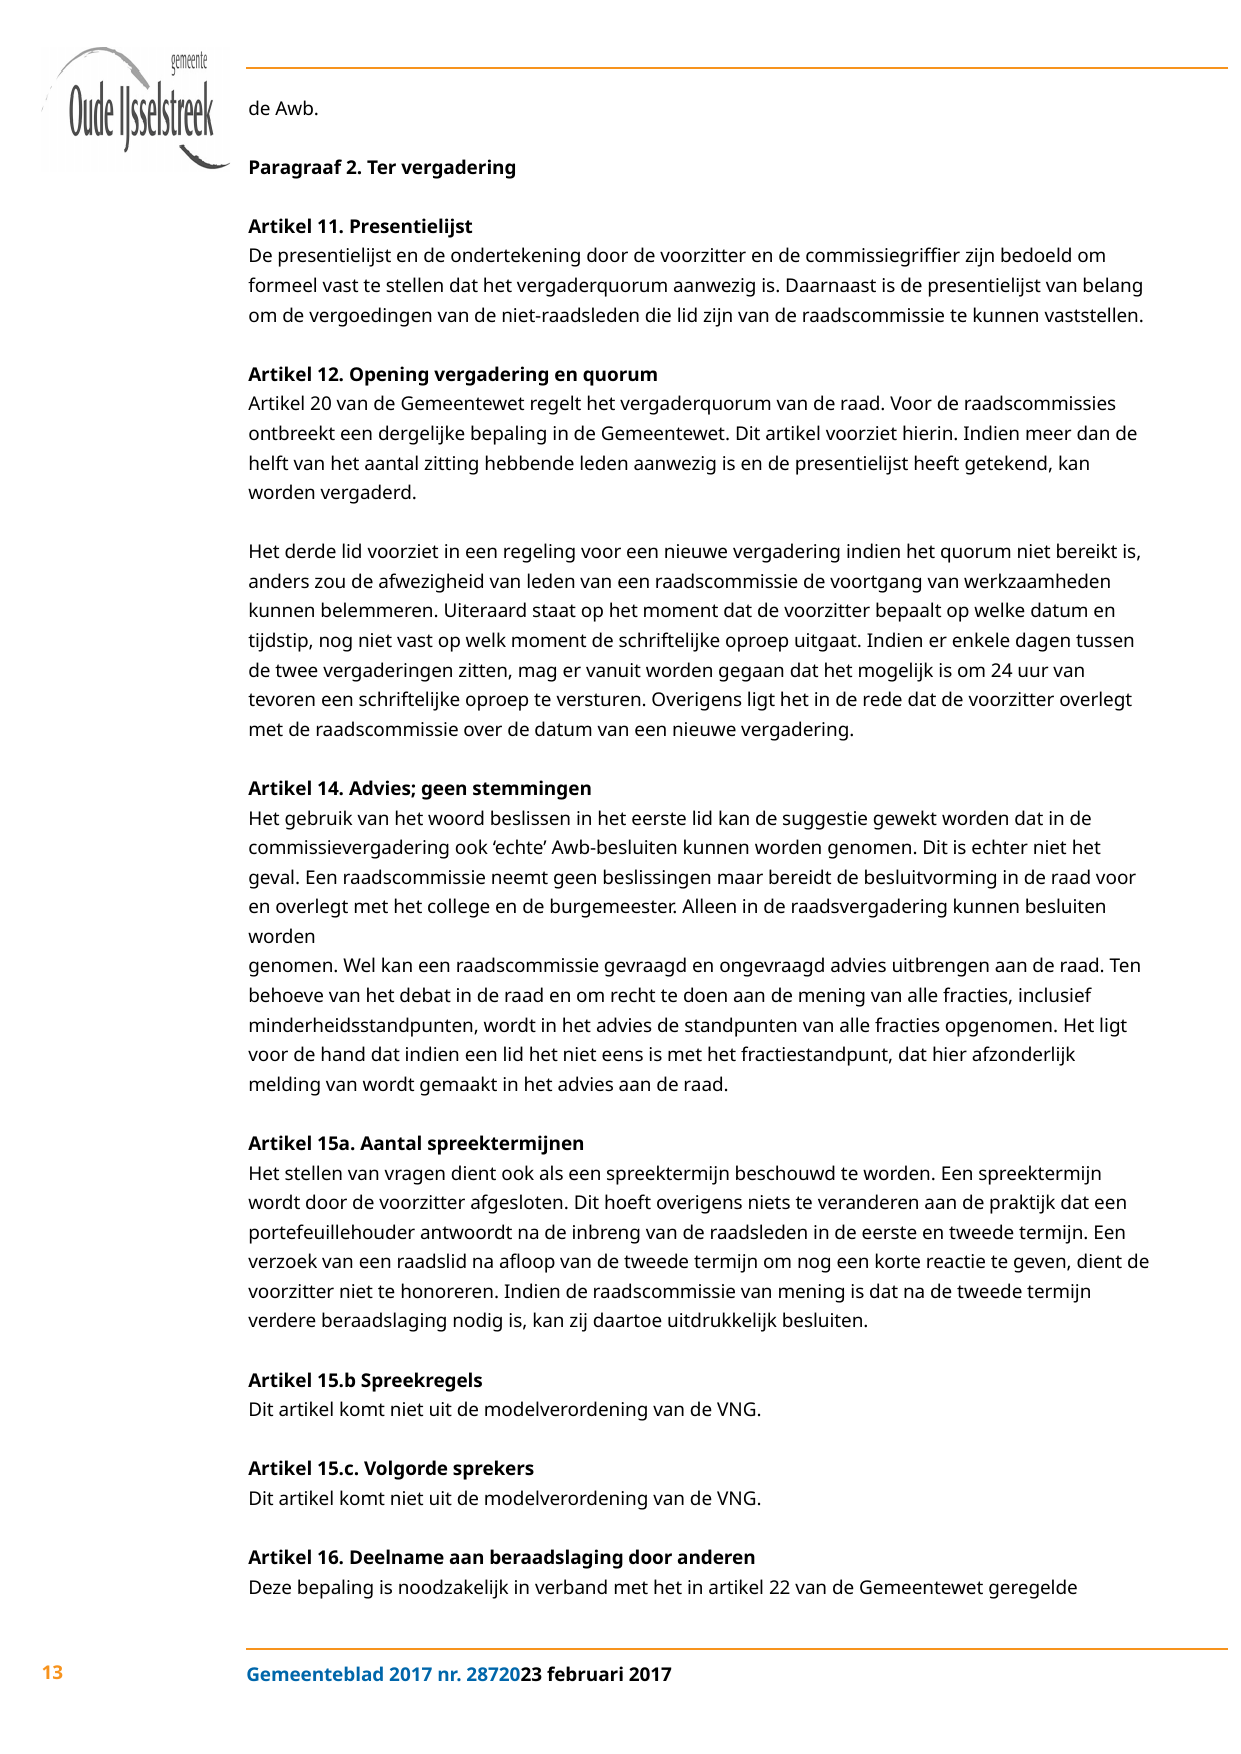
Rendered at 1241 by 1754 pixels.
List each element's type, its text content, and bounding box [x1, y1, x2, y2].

text Het derde lid voorziet in een regeling voor een nieuwe vergadering indien het quorum niet bereikt is, anders zou de afwezigheid van leden van een raadscommissie de voortgang van werkzaamheden kunnen belemmeren. Uiteraard staat op het moment dat de voorzitter bepaalt op welke datum en tijdstip, nog niet vast op welk moment de schriftelijke oproep uitgaat. Indien er enkele dagen tussen de twee vergaderingen zitten, mag er vanuit worden gegaan dat het mogelijk is om 24 uur van tevoren een schriftelijke oproep te versturen. Overigens ligt het in de rede dat de voorzitter overlegt met de raadscommissie over de datum van een nieuwe vergadering. [248, 538, 1152, 742]
text Artikel 15a. Aantal spreektermijnen [248, 1130, 1152, 1156]
text Artikel 15.c. Volgorde sprekers [248, 1456, 1152, 1481]
text Artikel 20 van de Gemeentewet regelt het vergaderquorum van de raad. Voor de raadscommissies ontbreekt een dergelijke bepaling in de Gemeentewet. Dit artikel voorziet hierin. Indien meer dan de helft van het aantal zitting hebbende leden aanwezig is en de presentielijst heeft getekend, kan worden vergaderd. [248, 391, 1152, 505]
text Artikel 11. Presentielijst [248, 213, 1152, 239]
text Dit artikel komt niet uit de modelverordening van de VNG. [248, 1396, 1152, 1422]
text Deze bepaling is noodzakelijk in verband met het in artikel 22 van de Gemeentewet geregelde [248, 1574, 1152, 1600]
text De presentielijst en de ondertekening door de voorzitter en de commissiegriffier zijn bedoeld om formeel vast te stellen dat het vergaderquorum aanwezig is. Daarnaast is de presentielijst van belang om de vergoedingen van de niet-raadsleden die lid zijn van de raadscommissie te kunnen vaststellen. [248, 243, 1152, 328]
text Het gebruik van het woord beslissen in het eerste lid kan de suggestie gewekt worden dat in de commissievergadering ook ‘echte’ Awb-besluiten kunnen worden genomen. Dit is echter niet het geval. Een raadscommissie neemt geen beslissingen maar bereidt de besluitvorming in de raad voor en overlegt met het college en de burgemeester. Alleen in de raadsvergadering kunnen besluiten worden [248, 805, 1152, 949]
picture [41, 47, 231, 172]
text Het stellen van vragen dient ook als een spreektermijn beschouwd te worden. Een spreektermijn wordt door de voorzitter afgesloten. Dit hoeft overigens niets te veranderen aan de praktijk dat een portefeuillehouder antwoordt na de inbreng van de raadsleden in de eerste en tweede termijn. Een verzoek van een raadslid na afloop van de tweede termijn om nog een korte reactie te geven, dient de voorzitter niet te honoreren. Indien de raadscommissie van mening is dat na de tweede termijn verdere beraadslaging nodig is, kan zij daartoe uitdrukkelijk besluiten. [248, 1160, 1152, 1333]
text Artikel 15.b Spreekregels [248, 1367, 1152, 1393]
text genomen. Wel kan een raadscommissie gevraagd en ongevraagd advies uitbrengen aan de raad. Ten behoeve van het debat in de raad en om recht te doen aan de mening van alle fracties, inclusief minderheidsstandpunten, wordt in het advies de standpunten van alle fracties opgenomen. Het ligt voor de hand dat indien een lid het niet eens is met het fractiestandpunt, dat hier afzonderlijk melding van wordt gemaakt in het advies aan de raad. [248, 953, 1152, 1097]
text Artikel 14. Advies; geen stemmingen [248, 775, 1152, 801]
text Artikel 16. Deelname aan beraadslaging door anderen [248, 1544, 1152, 1570]
text de Awb. [248, 95, 1152, 121]
text Dit artikel komt niet uit de modelverordening van de VNG. [248, 1485, 1152, 1511]
text Artikel 12. Opening vergadering en quorum [248, 361, 1152, 387]
text Paragraaf 2. Ter vergadering [248, 154, 1152, 180]
